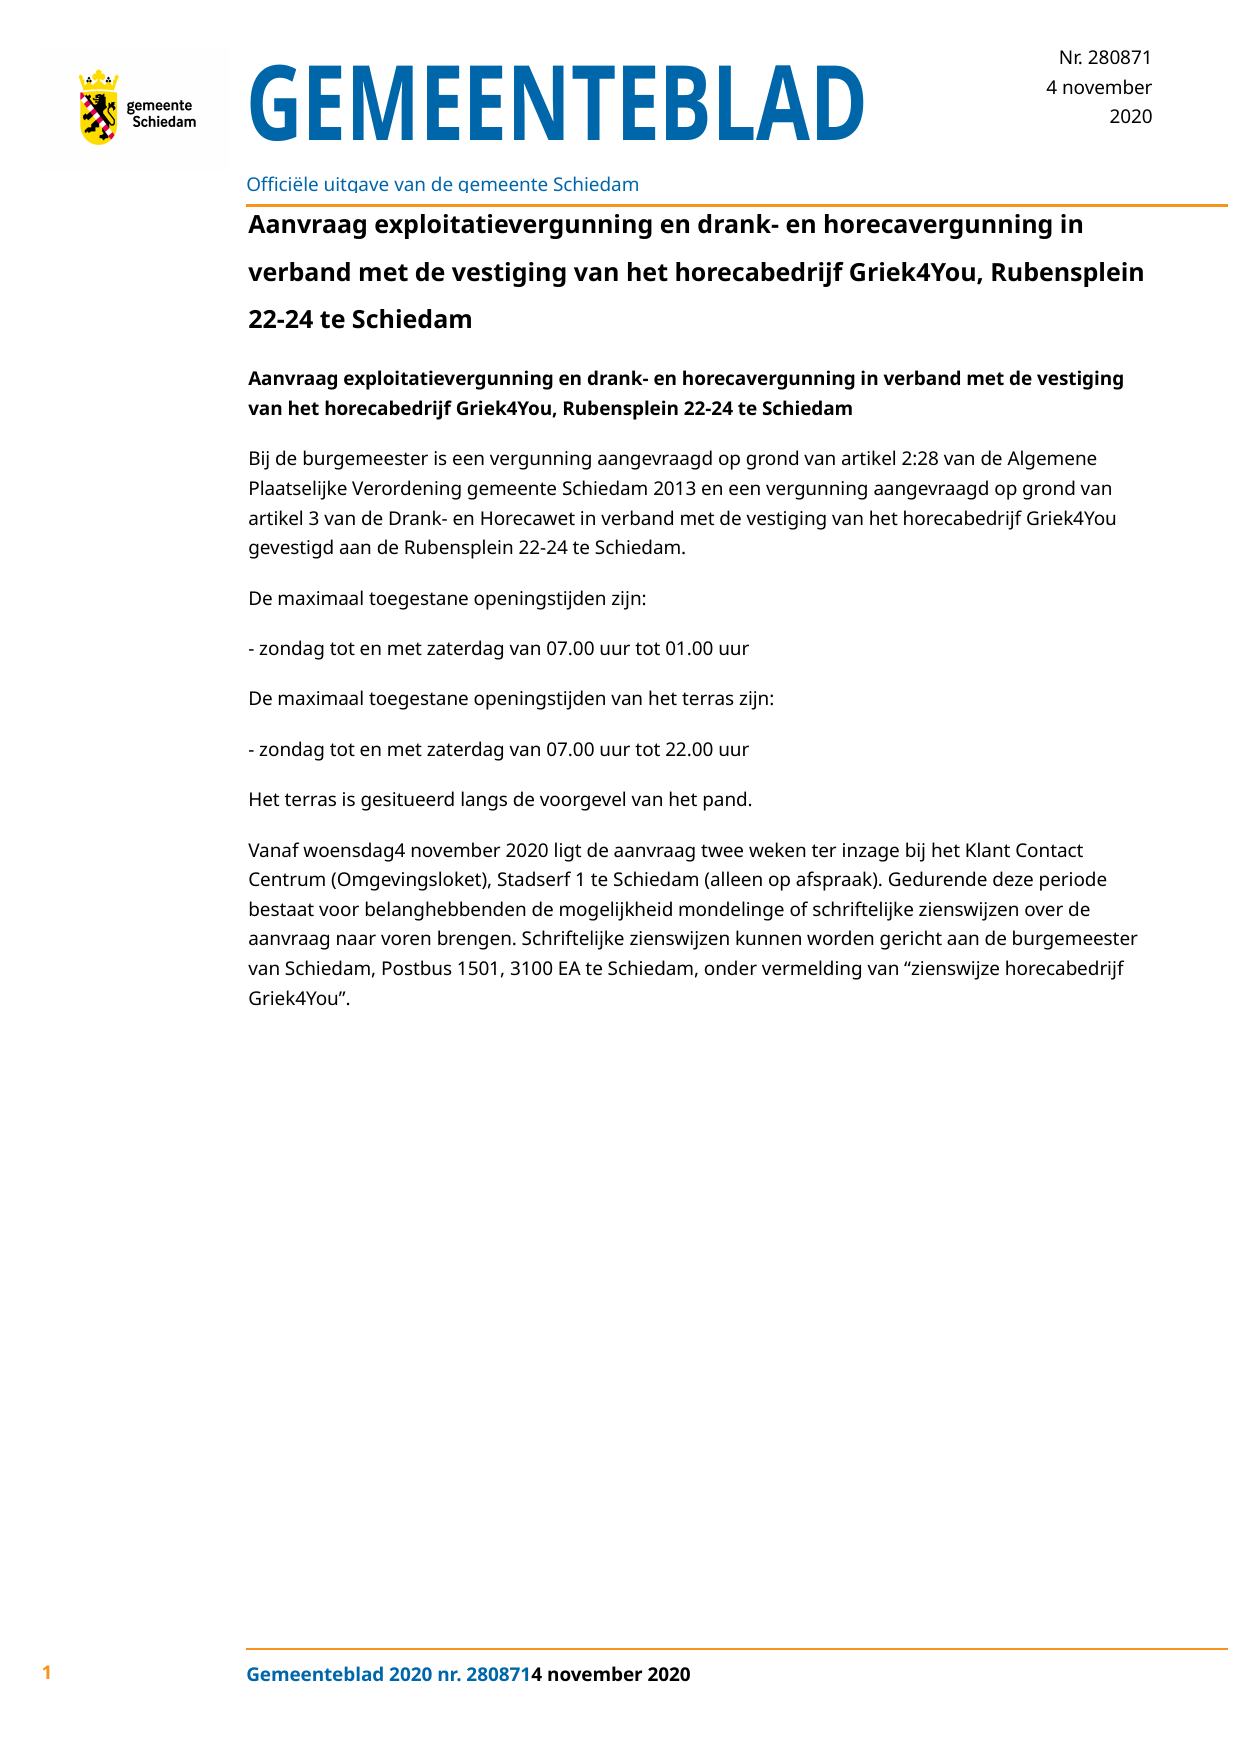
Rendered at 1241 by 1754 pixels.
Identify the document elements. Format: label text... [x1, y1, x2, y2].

text De maximaal toegestane openingstijden zijn: [248, 585, 1152, 610]
text Het terras is gesitueerd langs de voorgevel van het pand. [248, 786, 1152, 812]
text Vanaf woensdag4 november 2020 ligt de aanvraag twee weken ter inzage bij het Klant Contact Centrum (Omgevingsloket), Stadserf 1 te Schiedam (alleen op afspraak). Gedurende deze periode bestaat voor belanghebbenden de mogelijkheid mondelinge of schriftelijke zienswijzen over de aanvraag naar voren brengen. Schriftelijke zienswijzen kunnen worden gericht aan de burgemeester van Schiedam, Postbus 1501, 3100 EA te Schiedam, onder vermelding van “zienswijze horecabedrijf Griek4You”. [248, 837, 1152, 1010]
picture [41, 47, 231, 172]
text De maximaal toegestane openingstijden van het terras zijn: [248, 686, 1152, 711]
text Bij de burgemeester is een vergunning aangevraagd op grond van artikel 2:28 van de Algemene Plaatselijke Verordening gemeente Schiedam 2013 en een vergunning aangevraagd op grond van artikel 3 van de Drank- en Horecawet in verband met de vestiging van het horecabedrijf Griek4You gevestigd aan de Rubensplein 22-24 te Schiedam. [248, 446, 1152, 560]
text Aanvraag exploitatievergunning en drank- en horecavergunning in verband met de vestiging van het horecabedrijf Griek4You, Rubensplein 22-24 te Schiedam [248, 207, 1152, 336]
text - zondag tot en met zaterdag van 07.00 uur tot 01.00 uur [248, 635, 1152, 661]
text - zondag tot en met zaterdag van 07.00 uur tot 22.00 uur [248, 736, 1152, 762]
text Aanvraag exploitatievergunning en drank- en horecavergunning in verband met de vestiging van het horecabedrijf Griek4You, Rubensplein 22-24 te Schiedam [248, 366, 1152, 421]
